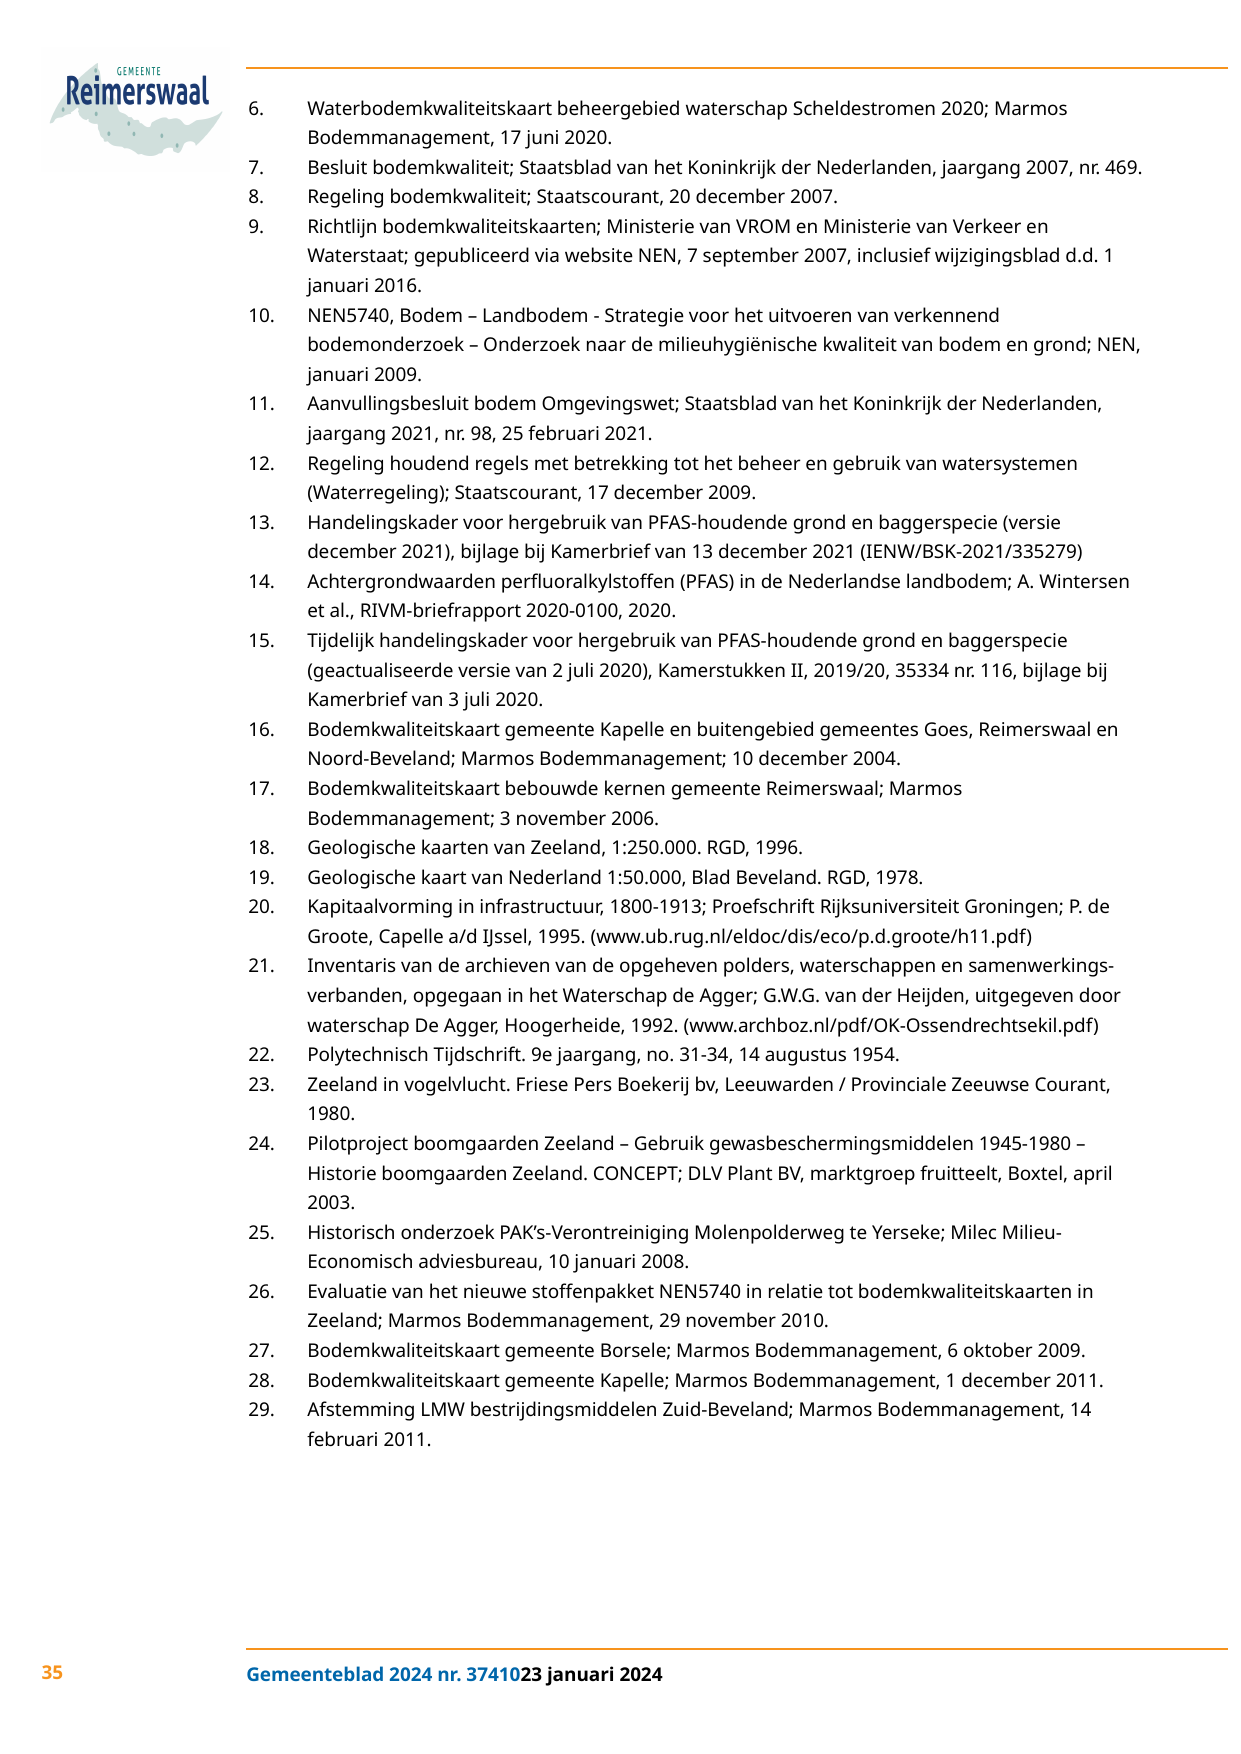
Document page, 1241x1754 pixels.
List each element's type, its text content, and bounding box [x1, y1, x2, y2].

list Handelingskader voor hergebruik van PFAS-houdende grond en baggerspecie (versie december 2021), bijlage bij Kamerbrief van 13 december 2021 (IENW/BSK-2021/335279) [248, 509, 1152, 564]
list Regeling bodemkwaliteit; Staatscourant, 20 december 2007. [248, 183, 1152, 209]
list Polytechnisch Tijdschrift. 9e jaargang, no. 31-34, 14 augustus 1954. [248, 1041, 1152, 1067]
list Waterbodemkwaliteitskaart beheergebied waterschap Scheldestromen 2020; Marmos Bodemmanagement, 17 juni 2020. [248, 95, 1152, 150]
list Bodemkwaliteitskaart gemeente Borsele; Marmos Bodemmanagement, 6 oktober 2009. [248, 1337, 1152, 1363]
list Inventaris van de archieven van de opgeheven polders, waterschappen en samenwerkings-verbanden, opgegaan in het Waterschap de Agger; G.W.G. van der Heijden, uitgegeven door waterschap De Agger, Hoogerheide, 1992. (www.archboz.nl/pdf/OK-Ossendrechtsekil.pdf) [248, 953, 1152, 1038]
list Pilotproject boomgaarden Zeeland – Gebruik gewasbeschermingsmiddelen 1945-1980 – Historie boomgaarden Zeeland. CONCEPT; DLV Plant BV, marktgroep fruitteelt, Boxtel, april 2003. [248, 1130, 1152, 1215]
list Geologische kaart van Nederland 1:50.000, Blad Beveland. RGD, 1978. [248, 864, 1152, 890]
picture [41, 47, 231, 172]
list Afstemming LMW bestrijdingsmiddelen Zuid-Beveland; Marmos Bodemmanagement, 14 februari 2011. [248, 1396, 1152, 1452]
list Historisch onderzoek PAK’s-Verontreiniging Molenpolderweg te Yerseke; Milec Milieu-Economisch adviesbureau, 10 januari 2008. [248, 1219, 1152, 1274]
list Aanvullingsbesluit bodem Omgevingswet; Staatsblad van het Koninkrijk der Nederlanden, jaargang 2021, nr. 98, 25 februari 2021. [248, 391, 1152, 446]
list Regeling houdend regels met betrekking tot het beheer en gebruik van watersystemen (Waterregeling); Staatscourant, 17 december 2009. [248, 450, 1152, 505]
list Zeeland in vogelvlucht. Friese Pers Boekerij bv, Leeuwarden / Provinciale Zeeuwse Courant, 1980. [248, 1071, 1152, 1126]
list Besluit bodemkwaliteit; Staatsblad van het Koninkrijk der Nederlanden, jaargang 2007, nr. 469. [248, 154, 1152, 180]
list Evaluatie van het nieuwe stoffenpakket NEN5740 in relatie tot bodemkwaliteitskaarten in Zeeland; Marmos Bodemmanagement, 29 november 2010. [248, 1278, 1152, 1333]
list Richtlijn bodemkwaliteitskaarten; Ministerie van VROM en Ministerie van Verkeer en Waterstaat; gepubliceerd via website NEN, 7 september 2007, inclusief wijzigingsblad d.d. 1 januari 2016. [248, 213, 1152, 298]
list Geologische kaarten van Zeeland, 1:250.000. RGD, 1996. [248, 834, 1152, 860]
list Tijdelijk handelingskader voor hergebruik van PFAS-houdende grond en baggerspecie (geactualiseerde versie van 2 juli 2020), Kamerstukken II, 2019/20, 35334 nr. 116, bijlage bij Kamerbrief van 3 juli 2020. [248, 627, 1152, 712]
list Kapitaalvorming in infrastructuur, 1800-1913; Proefschrift Rijksuniversiteit Groningen; P. de Groote, Capelle a/d IJssel, 1995. (www.ub.rug.nl/eldoc/dis/eco/p.d.groote/h11.pdf) [248, 893, 1152, 949]
list Bodemkwaliteitskaart gemeente Kapelle; Marmos Bodemmanagement, 1 december 2011. [248, 1367, 1152, 1393]
list Bodemkwaliteitskaart bebouwde kernen gemeente Reimerswaal; Marmos Bodemmanagement; 3 november 2006. [248, 775, 1152, 831]
list Bodemkwaliteitskaart gemeente Kapelle en buitengebied gemeentes Goes, Reimerswaal en Noord-Beveland; Marmos Bodemmanagement; 10 december 2004. [248, 716, 1152, 771]
list Achtergrondwaarden perfluoralkylstoffen (PFAS) in de Nederlandse landbodem; A. Wintersen et al., RIVM-briefrapport 2020-0100, 2020. [248, 568, 1152, 623]
list NEN5740, Bodem – Landbodem - Strategie voor het uitvoeren van verkennend bodemonderzoek – Onderzoek naar de milieuhygiënische kwaliteit van bodem en grond; NEN, januari 2009. [248, 302, 1152, 387]
